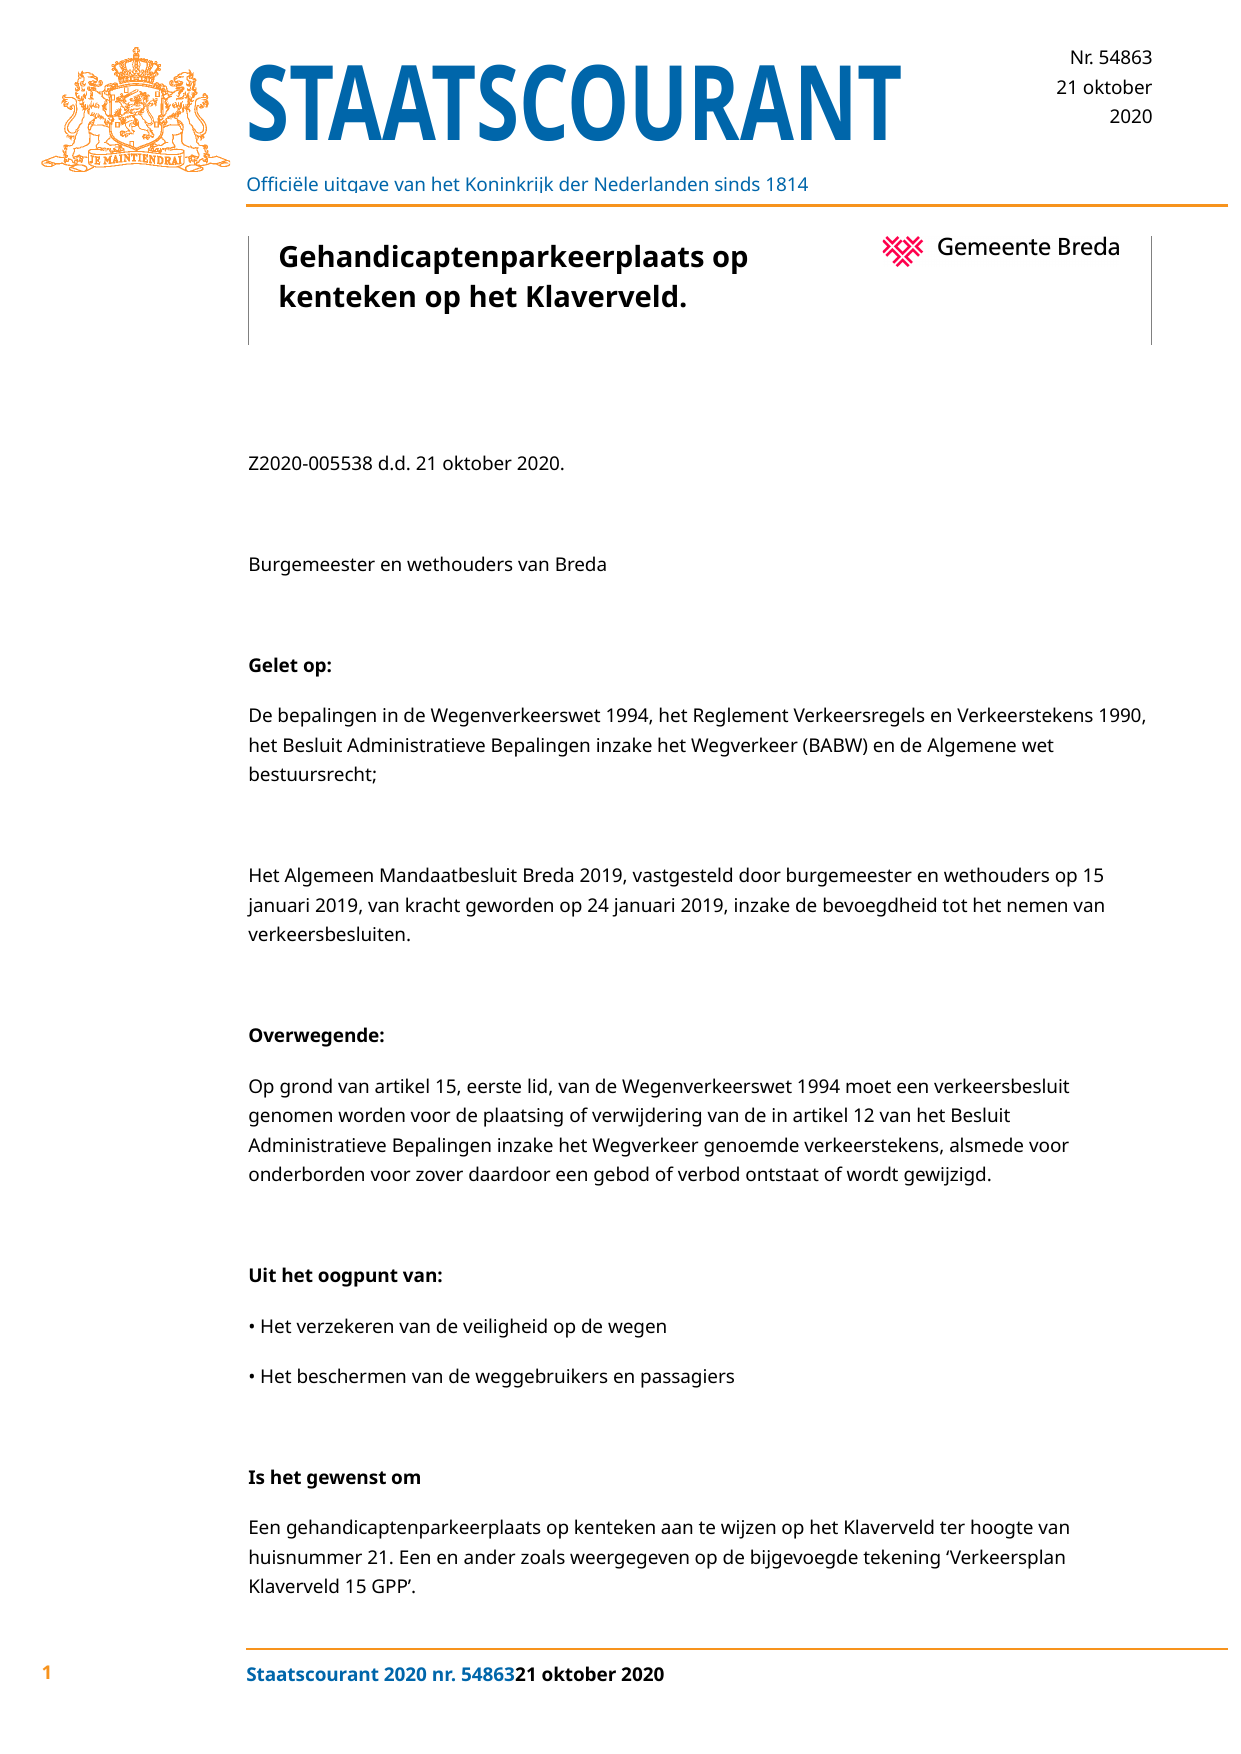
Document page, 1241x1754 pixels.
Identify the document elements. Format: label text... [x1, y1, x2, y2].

text Op grond van artikel 15, eerste lid, van de Wegenverkeerswet 1994 moet een verkeersbesluit genomen worden voor de plaatsing of verwijdering van de in artikel 12 van het Besluit Administratieve Bepalingen inzake het Wegverkeer genoemde verkeerstekens, alsmede voor onderborden voor zover daardoor een gebod of verbod ontstaat of wordt gewijzigd. [248, 1073, 1152, 1187]
table_header Gehandicaptenparkeerplaats op kenteken op het Klaverveld. [249, 236, 850, 345]
text Burgemeester en wethouders van Breda [248, 551, 1152, 577]
picture [882, 236, 1119, 267]
text De bepalingen in de Wegenverkeerswet 1994, het Reglement Verkeersregels en Verkeerstekens 1990, het Besluit Administratieve Bepalingen inzake het Wegverkeer (BABW) en de Algemene wet bestuursrecht; [248, 702, 1152, 787]
text Een gehandicaptenparkeerplaats op kenteken aan te wijzen op het Klaverveld ter hoogte van huisnummer 21. Een en ander zoals weergegeven op de bijgevoegde tekening ‘Verkeersplan Klaverveld 15 GPP’. [248, 1514, 1152, 1599]
text Uit het oogpunt van: [248, 1262, 1152, 1288]
picture [41, 47, 231, 172]
text Overwegende: [248, 1022, 1152, 1048]
text Het Algemeen Mandaatbesluit Breda 2019, vastgesteld door burgemeester en wethouders op 15 januari 2019, van kracht geworden op 24 januari 2019, inzake de bevoegdheid tot het nemen van verkeersbesluiten. [248, 862, 1152, 947]
text Gelet op: [248, 652, 1152, 678]
text Z2020-005538 d.d. 21 oktober 2020. [248, 450, 1152, 476]
text • Het verzekeren van de veiligheid op de wegen [248, 1313, 1152, 1339]
text Is het gewenst om [248, 1464, 1152, 1490]
table_header [850, 236, 1151, 345]
text • Het beschermen van de weggebruikers en passagiers [248, 1363, 1152, 1389]
